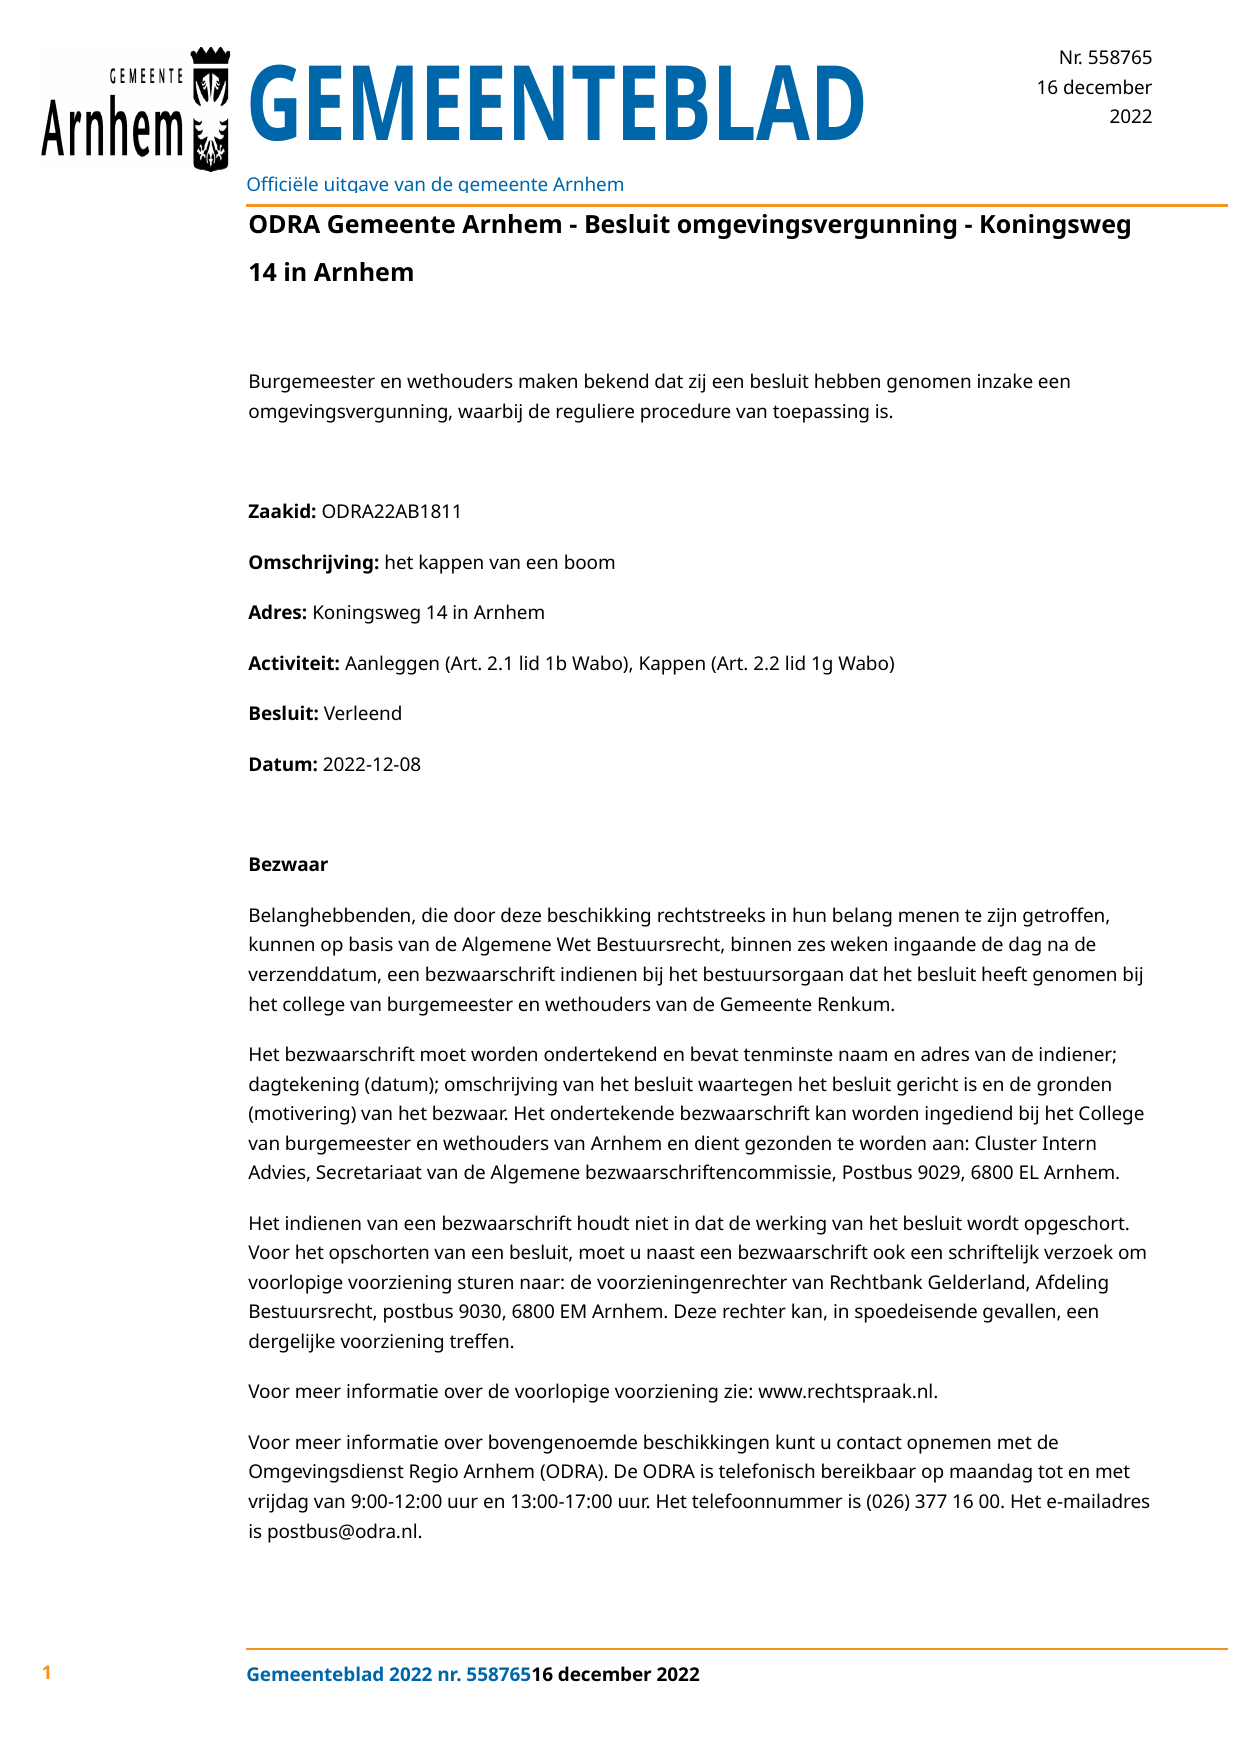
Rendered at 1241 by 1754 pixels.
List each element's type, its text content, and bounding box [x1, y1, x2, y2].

text Bezwaar [248, 852, 1152, 877]
text Zaakid: ODRA22AB1811 [248, 499, 1152, 524]
text Het bezwaarschrift moet worden ondertekend en bevat tenminste naam en adres van de indiener; dagtekening (datum); omschrijving van het besluit waartegen het besluit gericht is en de gronden (motivering) van het bezwaar. Het ondertekende bezwaarschrift kan worden ingediend bij het College van burgemeester en wethouders van Arnhem en dient gezonden te worden aan: Cluster Intern Advies, Secretariaat van de Algemene bezwaarschriftencommissie, Postbus 9029, 6800 EL Arnhem. [248, 1041, 1152, 1185]
text Besluit: Verleend [248, 700, 1152, 726]
text Voor meer informatie over de voorlopige voorziening zie: www.rechtspraak.nl. [248, 1379, 1152, 1404]
text Voor meer informatie over bovengenoemde beschikkingen kunt u contact opnemen met de Omgevingsdienst Regio Arnhem (ODRA). De ODRA is telefonisch bereikbaar op maandag tot en met vrijdag van 9:00-12:00 uur en 13:00-17:00 uur. Het telefoonnummer is (026) 377 16 00. Het e-mailadres is postbus@odra.nl. [248, 1429, 1152, 1544]
text Omschrijving: het kappen van een boom [248, 549, 1152, 575]
text Het indienen van een bezwaarschrift houdt niet in dat de werking van het besluit wordt opgeschort. Voor het opschorten van een besluit, moet u naast een bezwaarschrift ook een schriftelijk verzoek om voorlopige voorziening sturen naar: de voorzieningenrechter van Rechtbank Gelderland, Afdeling Bestuursrecht, postbus 9030, 6800 EM Arnhem. Deze rechter kan, in spoedeisende gevallen, een dergelijke voorziening treffen. [248, 1210, 1152, 1354]
text ODRA Gemeente Arnhem - Besluit omgevingsvergunning - Koningsweg 14 in Arnhem [248, 207, 1152, 288]
picture [41, 47, 231, 172]
text Burgemeester en wethouders maken bekend dat zij een besluit hebben genomen inzake een omgevingsvergunning, waarbij de reguliere procedure van toepassing is. [248, 368, 1152, 424]
text Datum: 2022-12-08 [248, 751, 1152, 777]
text Belanghebbenden, die door deze beschikking rechtstreeks in hun belang menen te zijn getroffen, kunnen op basis van de Algemene Wet Bestuursrecht, binnen zes weken ingaande de dag na de verzenddatum, een bezwaarschrift indienen bij het bestuursorgaan dat het besluit heeft genomen bij het college van burgemeester en wethouders van de Gemeente Renkum. [248, 902, 1152, 1017]
text Adres: Koningsweg 14 in Arnhem [248, 599, 1152, 625]
text Activiteit: Aanleggen (Art. 2.1 lid 1b Wabo), Kappen (Art. 2.2 lid 1g Wabo) [248, 650, 1152, 676]
